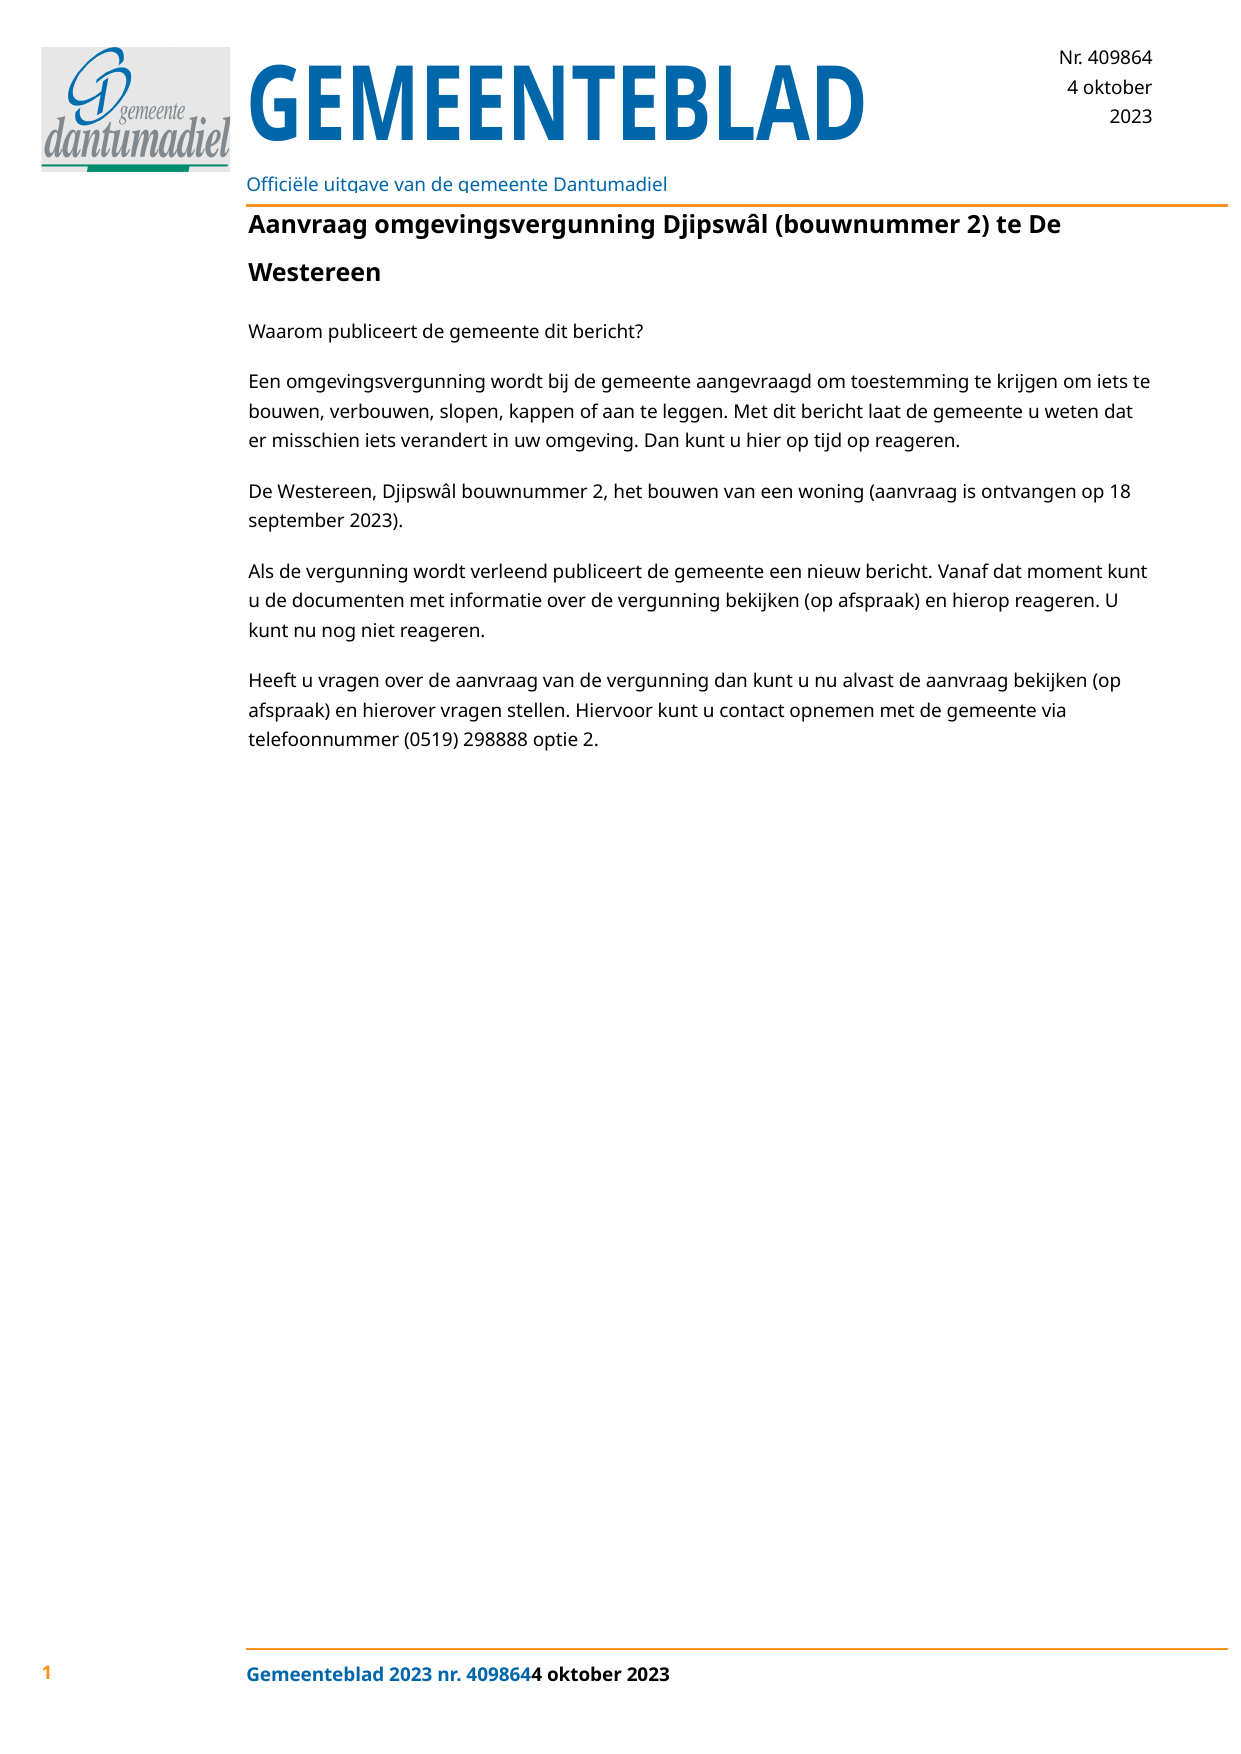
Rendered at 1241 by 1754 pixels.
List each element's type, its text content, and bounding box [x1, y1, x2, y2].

text Aanvraag omgevingsvergunning Djipswâl (bouwnummer 2) te De Westereen [248, 207, 1152, 288]
text Waarom publiceert de gemeente dit bericht? [248, 318, 1152, 344]
text Als de vergunning wordt verleend publiceert de gemeente een nieuw bericht. Vanaf dat moment kunt u de documenten met informatie over de vergunning bekijken (op afspraak) en hierop reageren. U kunt nu nog niet reageren. [248, 558, 1152, 643]
text Heeft u vragen over de aanvraag van de vergunning dan kunt u nu alvast de aanvraag bekijken (op afspraak) en hierover vragen stellen. Hiervoor kunt u contact opnemen met de gemeente via telefoonnummer (0519) 298888 optie 2. [248, 667, 1152, 752]
picture [41, 47, 231, 172]
text Een omgevingsvergunning wordt bij de gemeente aangevraagd om toestemming te krijgen om iets te bouwen, verbouwen, slopen, kappen of aan te leggen. Met dit bericht laat de gemeente u weten dat er misschien iets verandert in uw omgeving. Dan kunt u hier op tijd op reageren. [248, 368, 1152, 453]
text De Westereen, Djipswâl bouwnummer 2, het bouwen van een woning (aanvraag is ontvangen op 18 september 2023). [248, 478, 1152, 533]
